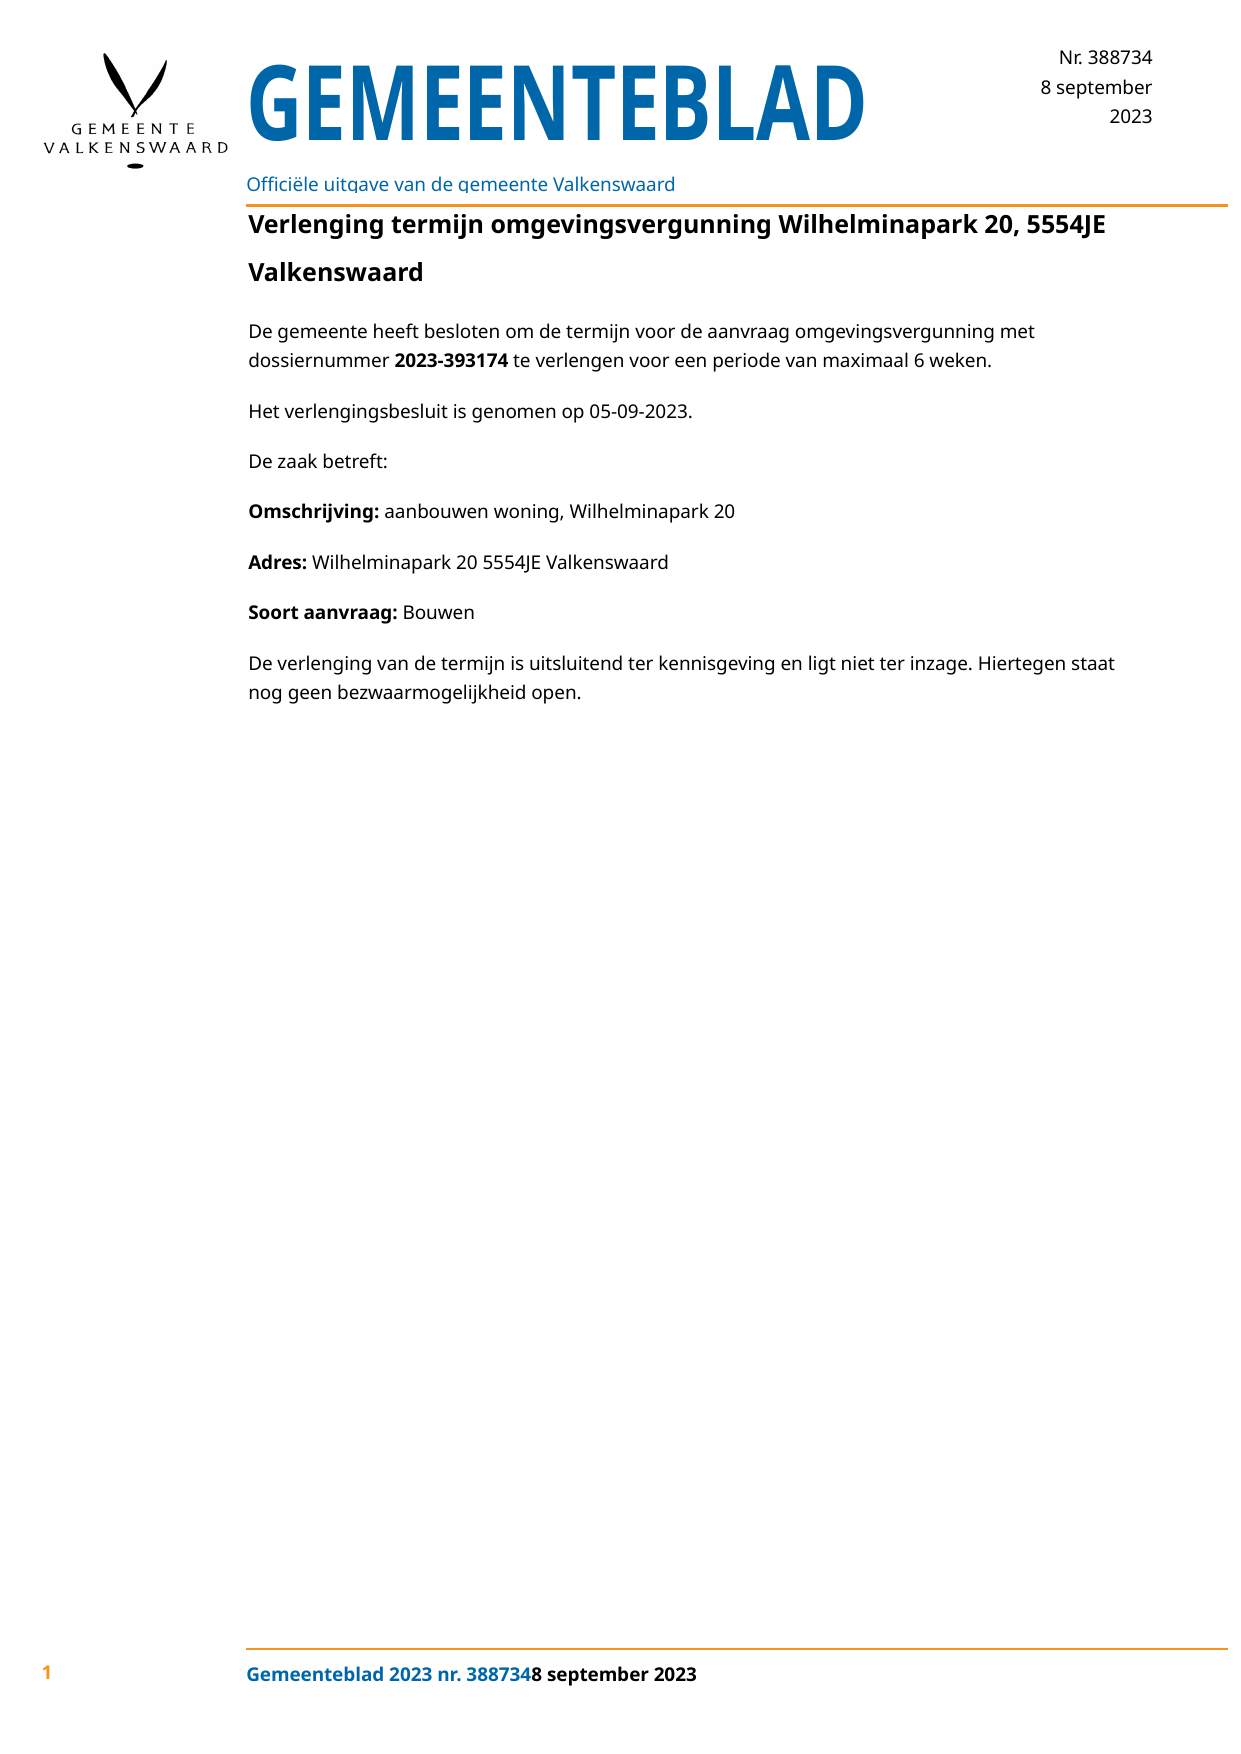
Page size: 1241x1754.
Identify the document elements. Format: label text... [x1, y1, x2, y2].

picture [41, 47, 231, 172]
text Verlenging termijn omgevingsvergunning Wilhelminapark 20, 5554JE Valkenswaard [248, 207, 1152, 288]
text Omschrijving: aanbouwen woning, Wilhelminapark 20 [248, 499, 1152, 524]
text Soort aanvraag: Bouwen [248, 599, 1152, 625]
text De verlenging van de termijn is uitsluitend ter kennisgeving en ligt niet ter inzage. Hiertegen staat nog geen bezwaarmogelijkheid open. [248, 650, 1152, 705]
text De zaak betreft: [248, 448, 1152, 474]
text Het verlengingsbesluit is genomen op 05-09-2023. [248, 398, 1152, 424]
text De gemeente heeft besloten om de termijn voor de aanvraag omgevingsvergunning met dossiernummer 2023-393174 te verlengen voor een periode van maximaal 6 weken. [248, 318, 1152, 373]
text Adres: Wilhelminapark 20 5554JE Valkenswaard [248, 549, 1152, 575]
